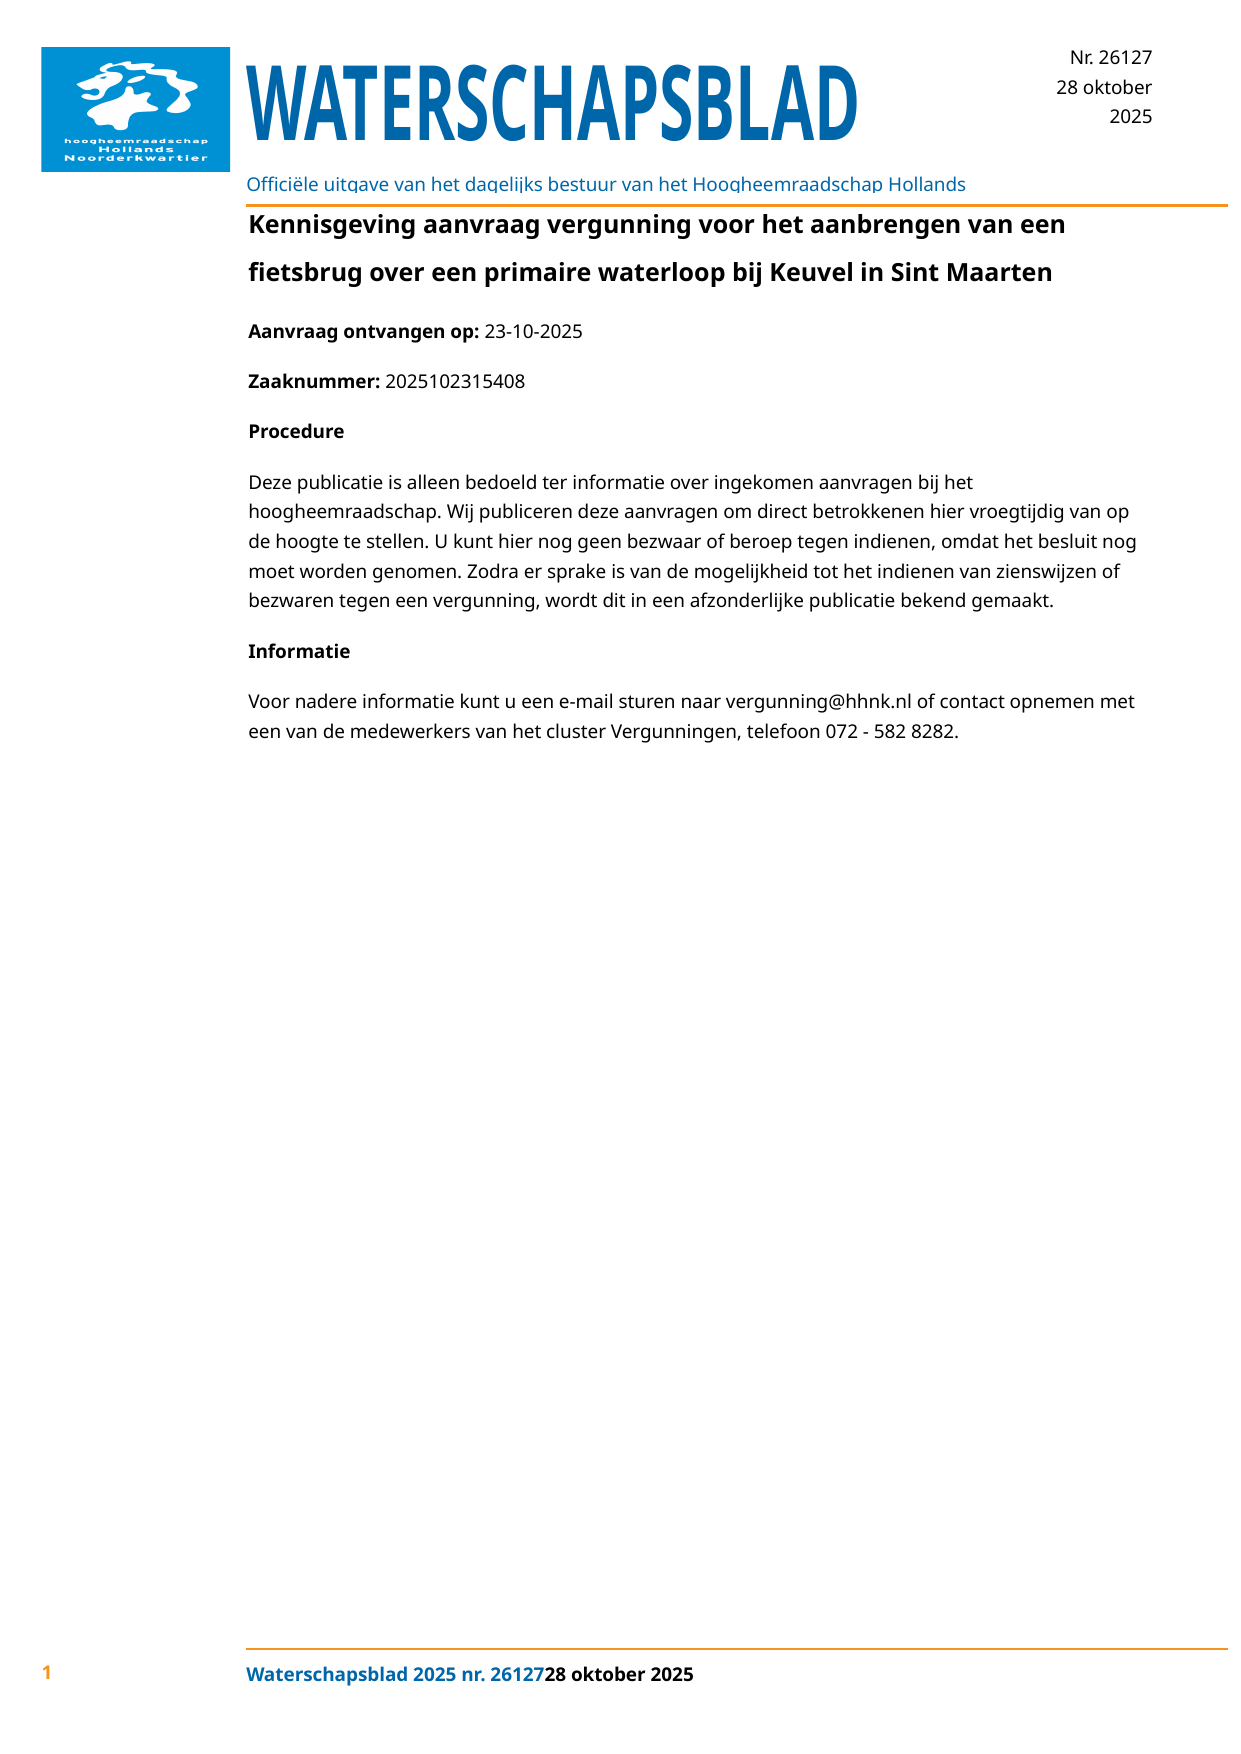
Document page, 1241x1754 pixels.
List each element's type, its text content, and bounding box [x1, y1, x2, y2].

text Deze publicatie is alleen bedoeld ter informatie over ingekomen aanvragen bij het hoogheemraadschap. Wij publiceren deze aanvragen om direct betrokkenen hier vroegtijdig van op de hoogte te stellen. U kunt hier nog geen bezwaar of beroep tegen indienen, omdat het besluit nog moet worden genomen. Zodra er sprake is van de mogelijkheid tot het indienen van zienswijzen of bezwaren tegen een vergunning, wordt dit in een afzonderlijke publicatie bekend gemaakt. [248, 469, 1152, 613]
text Procedure [248, 419, 1152, 444]
picture [129, 76, 144, 82]
text Voor nadere informatie kunt u een e-mail sturen naar vergunning@hhnk.nl of contact opnemen met een van de medewerkers van het cluster Vergunningen, telefoon 072 - 582 8282. [248, 688, 1152, 744]
text Informatie [248, 638, 1152, 664]
picture [118, 62, 197, 112]
text Kennisgeving aanvraag vergunning voor het aanbrengen van een fietsbrug over een primaire waterloop bij Keuvel in Sint Maarten [248, 207, 1152, 288]
picture [78, 64, 122, 99]
text Zaaknummer: 2025102315408 [248, 368, 1152, 394]
picture [88, 87, 157, 130]
text Aanvraag ontvangen op: 23-10-2025 [248, 318, 1152, 344]
